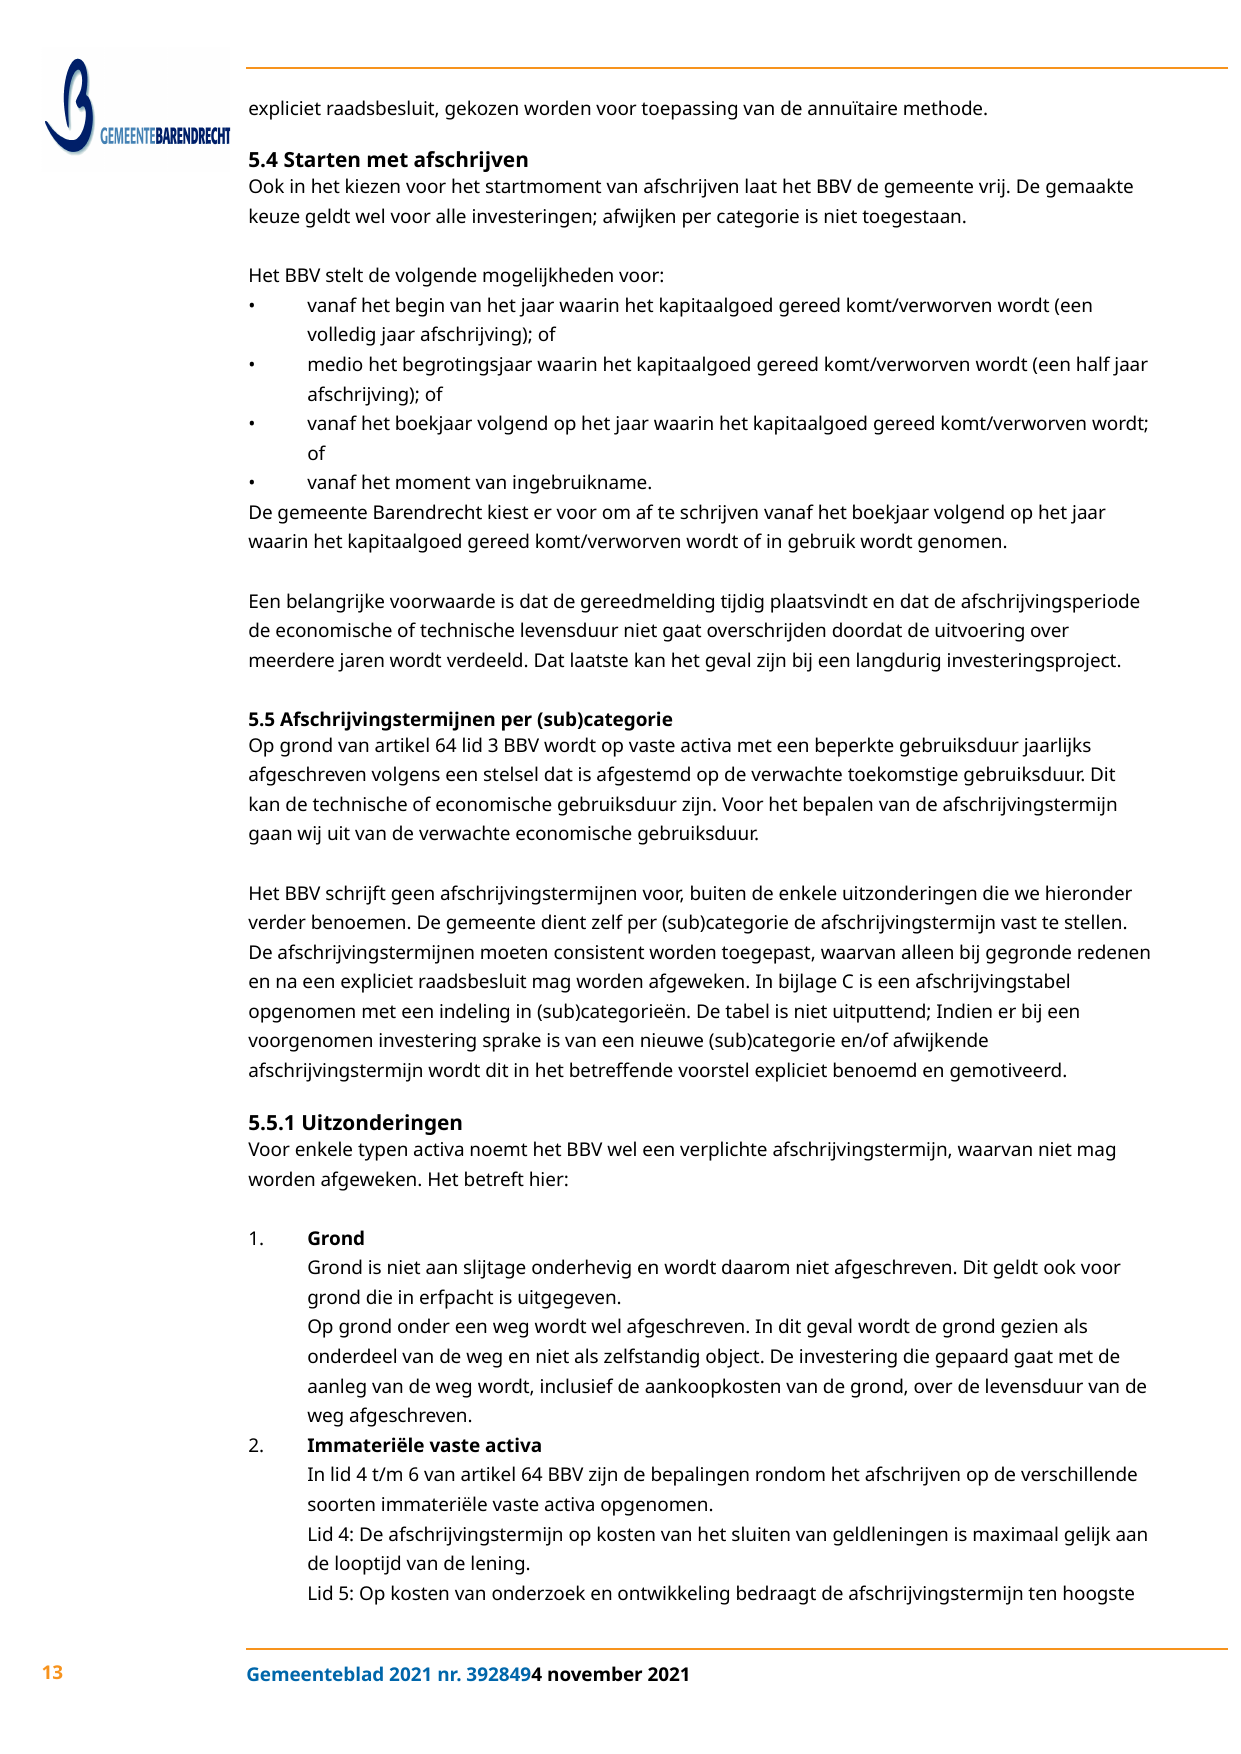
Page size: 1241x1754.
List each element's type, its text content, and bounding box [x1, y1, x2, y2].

list Op grond onder een weg wordt wel afgeschreven. In dit geval wordt de grond gezien als onderdeel van de weg en niet als zelfstandig object. De investering die gepaard gaat met de aanleg van de weg wordt, inclusief de aankoopkosten van de grond, over de levensduur van de weg afgeschreven. [248, 1314, 1152, 1428]
text Het BBV schrijft geen afschrijvingstermijnen voor, buiten de enkele uitzonderingen die we hieronder verder benoemen. De gemeente dient zelf per (sub)categorie de afschrijvingstermijn vast te stellen. De afschrijvingstermijnen moeten consistent worden toegepast, waarvan alleen bij gegronde redenen en na een expliciet raadsbesluit mag worden afgeweken. In bijlage C is een afschrijvingstabel opgenomen met een indeling in (sub)categorieën. De tabel is niet uitputtend; Indien er bij een voorgenomen investering sprake is van een nieuwe (sub)categorie en/of afwijkende afschrijvingstermijn wordt dit in het betreffende voorstel expliciet benoemd en gemotiveerd. [248, 880, 1152, 1083]
list vanaf het begin van het jaar waarin het kapitaalgoed gereed komt/verworven wordt (een volledig jaar afschrijving); of [248, 292, 1152, 347]
list Lid 5: Op kosten van onderzoek en ontwikkeling bedraagt de afschrijvingstermijn ten hoogste [248, 1580, 1152, 1606]
text expliciet raadsbesluit, gekozen worden voor toepassing van de annuïtaire methode. [248, 95, 1152, 121]
text 5.4 Starten met afschrijven [248, 145, 1152, 174]
list vanaf het moment van ingebruikname. [248, 469, 1152, 495]
text De gemeente Barendrecht kiest er voor om af te schrijven vanaf het boekjaar volgend op het jaar waarin het kapitaalgoed gereed komt/verworven wordt of in gebruik wordt genomen. [248, 499, 1152, 554]
picture [41, 47, 231, 172]
list vanaf het boekjaar volgend op het jaar waarin het kapitaalgoed gereed komt/verworven wordt; of [248, 410, 1152, 466]
list Lid 4: De afschrijvingstermijn op kosten van het sluiten van geldleningen is maximaal gelijk aan de looptijd van de lening. [248, 1521, 1152, 1576]
text 5.5.1 Uitzonderingen [248, 1108, 1152, 1136]
list In lid 4 t/m 6 van artikel 64 BBV zijn de bepalingen rondom het afschrijven op de verschillende soorten immateriële vaste activa opgenomen. [248, 1462, 1152, 1517]
text Ook in het kiezen voor het startmoment van afschrijven laat het BBV de gemeente vrij. De gemaakte keuze geldt wel voor alle investeringen; afwijken per categorie is niet toegestaan. [248, 174, 1152, 229]
text Voor enkele typen activa noemt het BBV wel een verplichte afschrijvingstermijn, waarvan niet mag worden afgeweken. Het betreft hier: [248, 1136, 1152, 1191]
list medio het begrotingsjaar waarin het kapitaalgoed gereed komt/verworven wordt (een half jaar afschrijving); of [248, 351, 1152, 406]
list Immateriële vaste activa [248, 1432, 1152, 1458]
text Een belangrijke voorwaarde is dat de gereedmelding tijdig plaatsvindt en dat de afschrijvingsperiode de economische of technische levensduur niet gaat overschrijden doordat de uitvoering over meerdere jaren wordt verdeeld. Dat laatste kan het geval zijn bij een langdurig investeringsproject. [248, 588, 1152, 673]
text Op grond van artikel 64 lid 3 BBV wordt op vaste activa met een beperkte gebruiksduur jaarlijks afgeschreven volgens een stelsel dat is afgestemd op de verwachte toekomstige gebruiksduur. Dit kan de technische of economische gebruiksduur zijn. Voor het bepalen van de afschrijvingstermijn gaan wij uit van de verwachte economische gebruiksduur. [248, 732, 1152, 846]
list Grond is niet aan slijtage onderhevig en wordt daarom niet afgeschreven. Dit geldt ook voor grond die in erfpacht is uitgegeven. [248, 1254, 1152, 1310]
text Het BBV stelt de volgende mogelijkheden voor: [248, 262, 1152, 288]
text 5.5 Afschrijvingstermijnen per (sub)categorie [248, 706, 1152, 732]
list Grond [248, 1225, 1152, 1251]
